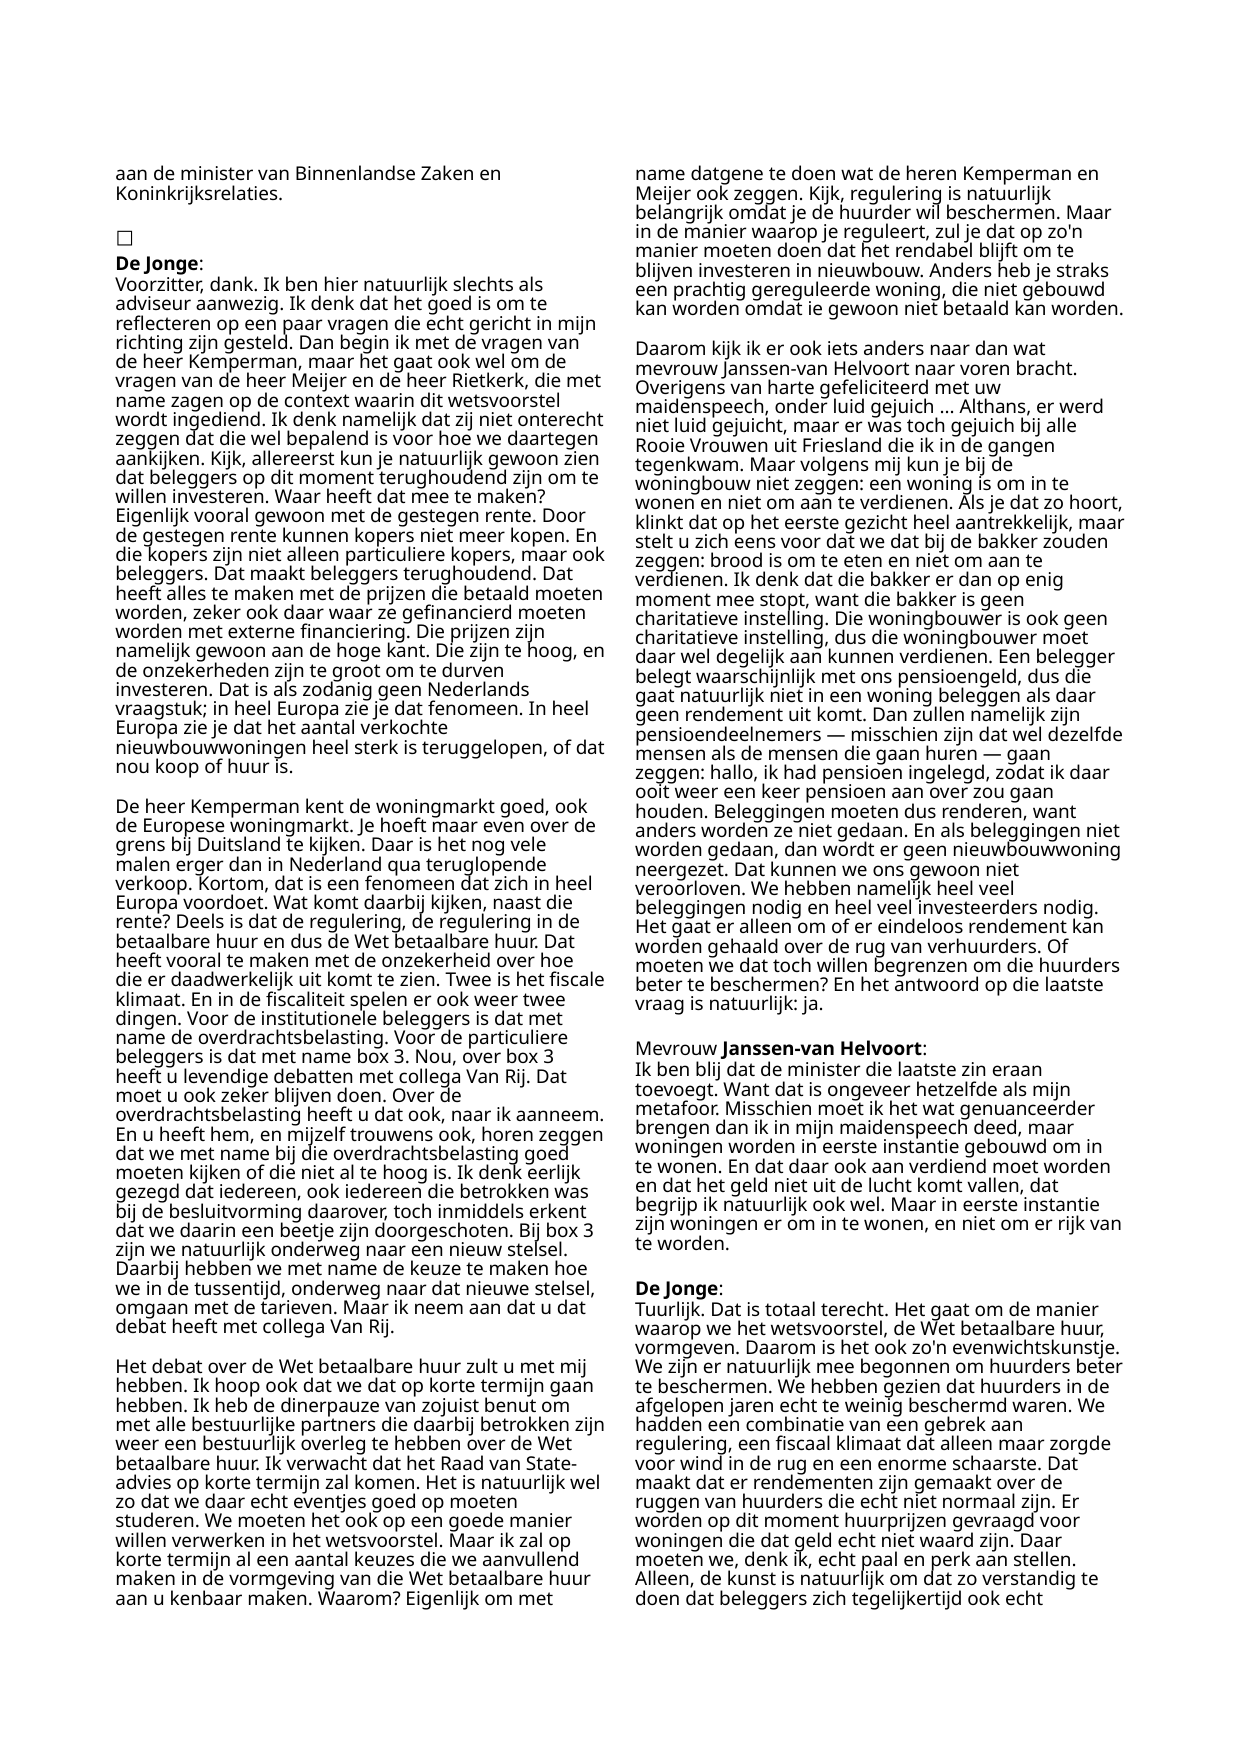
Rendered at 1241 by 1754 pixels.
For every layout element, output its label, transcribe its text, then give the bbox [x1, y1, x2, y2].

text ⬜ [115, 225, 605, 250]
text aan de minister van Binnenlandse Zaken en Koninkrijksrelaties. [115, 165, 605, 204]
text De Jonge: [635, 1275, 1125, 1301]
text Tuurlijk. Dat is totaal terecht. Het gaat om de manier waarop we het wetsvoorstel, de Wet betaalbare huur, vormgeven. Daarom is het ook zo'n evenwichtskunstje. We zijn er natuurlijk mee begonnen om huurders beter te beschermen. We hebben gezien dat huurders in de afgelopen jaren echt te weinig beschermd waren. We hadden een combinatie van een gebrek aan regulering, een fiscaal klimaat dat alleen maar zorgde voor wind in de rug en een enorme schaarste. Dat maakt dat er rendementen zijn gemaakt over de ruggen van huurders die echt niet normaal zijn. Er worden op dit moment huurprijzen gevraagd voor woningen die dat geld echt niet waard zijn. Daar moeten we, denk ik, echt paal en perk aan stellen. Alleen, de kunst is natuurlijk om dat zo verstandig te doen dat beleggers zich tegelijkertijd ook echt [635, 1301, 1125, 1609]
text De Jonge: [115, 250, 605, 276]
text Het debat over de Wet betaalbare huur zult u met mij hebben. Ik hoop ook dat we dat op korte termijn gaan hebben. Ik heb de dinerpauze van zojuist benut om met alle bestuurlijke partners die daarbij betrokken zijn weer een bestuurlijk overleg te hebben over de Wet betaalbare huur. Ik verwacht dat het Raad van State-advies op korte termijn zal komen. Het is natuurlijk wel zo dat we daar echt eventjes goed op moeten studeren. We moeten het ook op een goede manier willen verwerken in het wetsvoorstel. Maar ik zal op korte termijn al een aantal keuzes die we aanvullend maken in de vormgeving van die Wet betaalbare huur aan u kenbaar maken. Waarom? Eigenlijk om met [115, 1358, 605, 1609]
text Ik ben blij dat de minister die laatste zin eraan toevoegt. Want dat is ongeveer hetzelfde als mijn metafoor. Misschien moet ik het wat genuanceerder brengen dan ik in mijn maidenspeech deed, maar woningen worden in eerste instantie gebouwd om in te wonen. En dat daar ook aan verdiend moet worden en dat het geld niet uit de lucht komt vallen, dat begrijp ik natuurlijk ook wel. Maar in eerste instantie zijn woningen er om in te wonen, en niet om er rijk van te worden. [635, 1061, 1125, 1254]
text Voorzitter, dank. Ik ben hier natuurlijk slechts als adviseur aanwezig. Ik denk dat het goed is om te reflecteren op een paar vragen die echt gericht in mijn richting zijn gesteld. Dan begin ik met de vragen van de heer Kemperman, maar het gaat ook wel om de vragen van de heer Meijer en de heer Rietkerk, die met name zagen op de context waarin dit wetsvoorstel wordt ingediend. Ik denk namelijk dat zij niet onterecht zeggen dat die wel bepalend is voor hoe we daartegen aankijken. Kijk, allereerst kun je natuurlijk gewoon zien dat beleggers op dit moment terughoudend zijn om te willen investeren. Waar heeft dat mee te maken? Eigenlijk vooral gewoon met de gestegen rente. Door de gestegen rente kunnen kopers niet meer kopen. En die kopers zijn niet alleen particuliere kopers, maar ook beleggers. Dat maakt beleggers terughoudend. Dat heeft alles te maken met de prijzen die betaald moeten worden, zeker ook daar waar ze gefinancierd moeten worden met externe financiering. Die prijzen zijn namelijk gewoon aan de hoge kant. Die zijn te hoog, en de onzekerheden zijn te groot om te durven investeren. Dat is als zodanig geen Nederlands vraagstuk; in heel Europa zie je dat fenomeen. In heel Europa zie je dat het aantal verkochte nieuwbouwwoningen heel sterk is teruggelopen, of dat nou koop of huur is. [115, 276, 605, 777]
text Mevrouw Janssen-van Helvoort: [635, 1036, 1125, 1061]
text name datgene te doen wat de heren Kemperman en Meijer ook zeggen. Kijk, regulering is natuurlijk belangrijk omdat je de huurder wil beschermen. Maar in de manier waarop je reguleert, zul je dat op zo'n manier moeten doen dat het rendabel blijft om te blijven investeren in nieuwbouw. Anders heb je straks een prachtig gereguleerde woning, die niet gebouwd kan worden omdat ie gewoon niet betaald kan worden. [635, 165, 1125, 319]
text Daarom kijk ik er ook iets anders naar dan wat mevrouw Janssen-van Helvoort naar voren bracht. Overigens van harte gefeliciteerd met uw maidenspeech, onder luid gejuich ... Althans, er werd niet luid gejuicht, maar er was toch gejuich bij alle Rooie Vrouwen uit Friesland die ik in de gangen tegenkwam. Maar volgens mij kun je bij de woningbouw niet zeggen: een woning is om in te wonen en niet om aan te verdienen. Als je dat zo hoort, klinkt dat op het eerste gezicht heel aantrekkelijk, maar stelt u zich eens voor dat we dat bij de bakker zouden zeggen: brood is om te eten en niet om aan te verdienen. Ik denk dat die bakker er dan op enig moment mee stopt, want die bakker is geen charitatieve instelling. Die woningbouwer is ook geen charitatieve instelling, dus die woningbouwer moet daar wel degelijk aan kunnen verdienen. Een belegger belegt waarschijnlijk met ons pensioengeld, dus die gaat natuurlijk niet in een woning beleggen als daar geen rendement uit komt. Dan zullen namelijk zijn pensioendeelnemers — misschien zijn dat wel dezelfde mensen als de mensen die gaan huren — gaan zeggen: hallo, ik had pensioen ingelegd, zodat ik daar ooit weer een keer pensioen aan over zou gaan houden. Beleggingen moeten dus renderen, want anders worden ze niet gedaan. En als beleggingen niet worden gedaan, dan wordt er geen nieuwbouwwoning neergezet. Dat kunnen we ons gewoon niet veroorloven. We hebben namelijk heel veel beleggingen nodig en heel veel investeerders nodig. Het gaat er alleen om of er eindeloos rendement kan worden gehaald over de rug van verhuurders. Of moeten we dat toch willen begrenzen om die huurders beter te beschermen? En het antwoord op die laatste vraag is natuurlijk: ja. [635, 340, 1125, 1015]
text De heer Kemperman kent de woningmarkt goed, ook de Europese woningmarkt. Je hoeft maar even over de grens bij Duitsland te kijken. Daar is het nog vele malen erger dan in Nederland qua teruglopende verkoop. Kortom, dat is een fenomeen dat zich in heel Europa voordoet. Wat komt daarbij kijken, naast die rente? Deels is dat de regulering, de regulering in de betaalbare huur en dus de Wet betaalbare huur. Dat heeft vooral te maken met de onzekerheid over hoe die er daadwerkelijk uit komt te zien. Twee is het fiscale klimaat. En in de fiscaliteit spelen er ook weer twee dingen. Voor de institutionele beleggers is dat met name de overdrachtsbelasting. Voor de particuliere beleggers is dat met name box 3. Nou, over box 3 heeft u levendige debatten met collega Van Rij. Dat moet u ook zeker blijven doen. Over de overdrachtsbelasting heeft u dat ook, naar ik aanneem. En u heeft hem, en mijzelf trouwens ook, horen zeggen dat we met name bij die overdrachtsbelasting goed moeten kijken of die niet al te hoog is. Ik denk eerlijk gezegd dat iedereen, ook iedereen die betrokken was bij de besluitvorming daarover, toch inmiddels erkent dat we daarin een beetje zijn doorgeschoten. Bij box 3 zijn we natuurlijk onderweg naar een nieuw stelsel. Daarbij hebben we met name de keuze te maken hoe we in de tussentijd, onderweg naar dat nieuwe stelsel, omgaan met de tarieven. Maar ik neem aan dat u dat debat heeft met collega Van Rij. [115, 798, 605, 1337]
